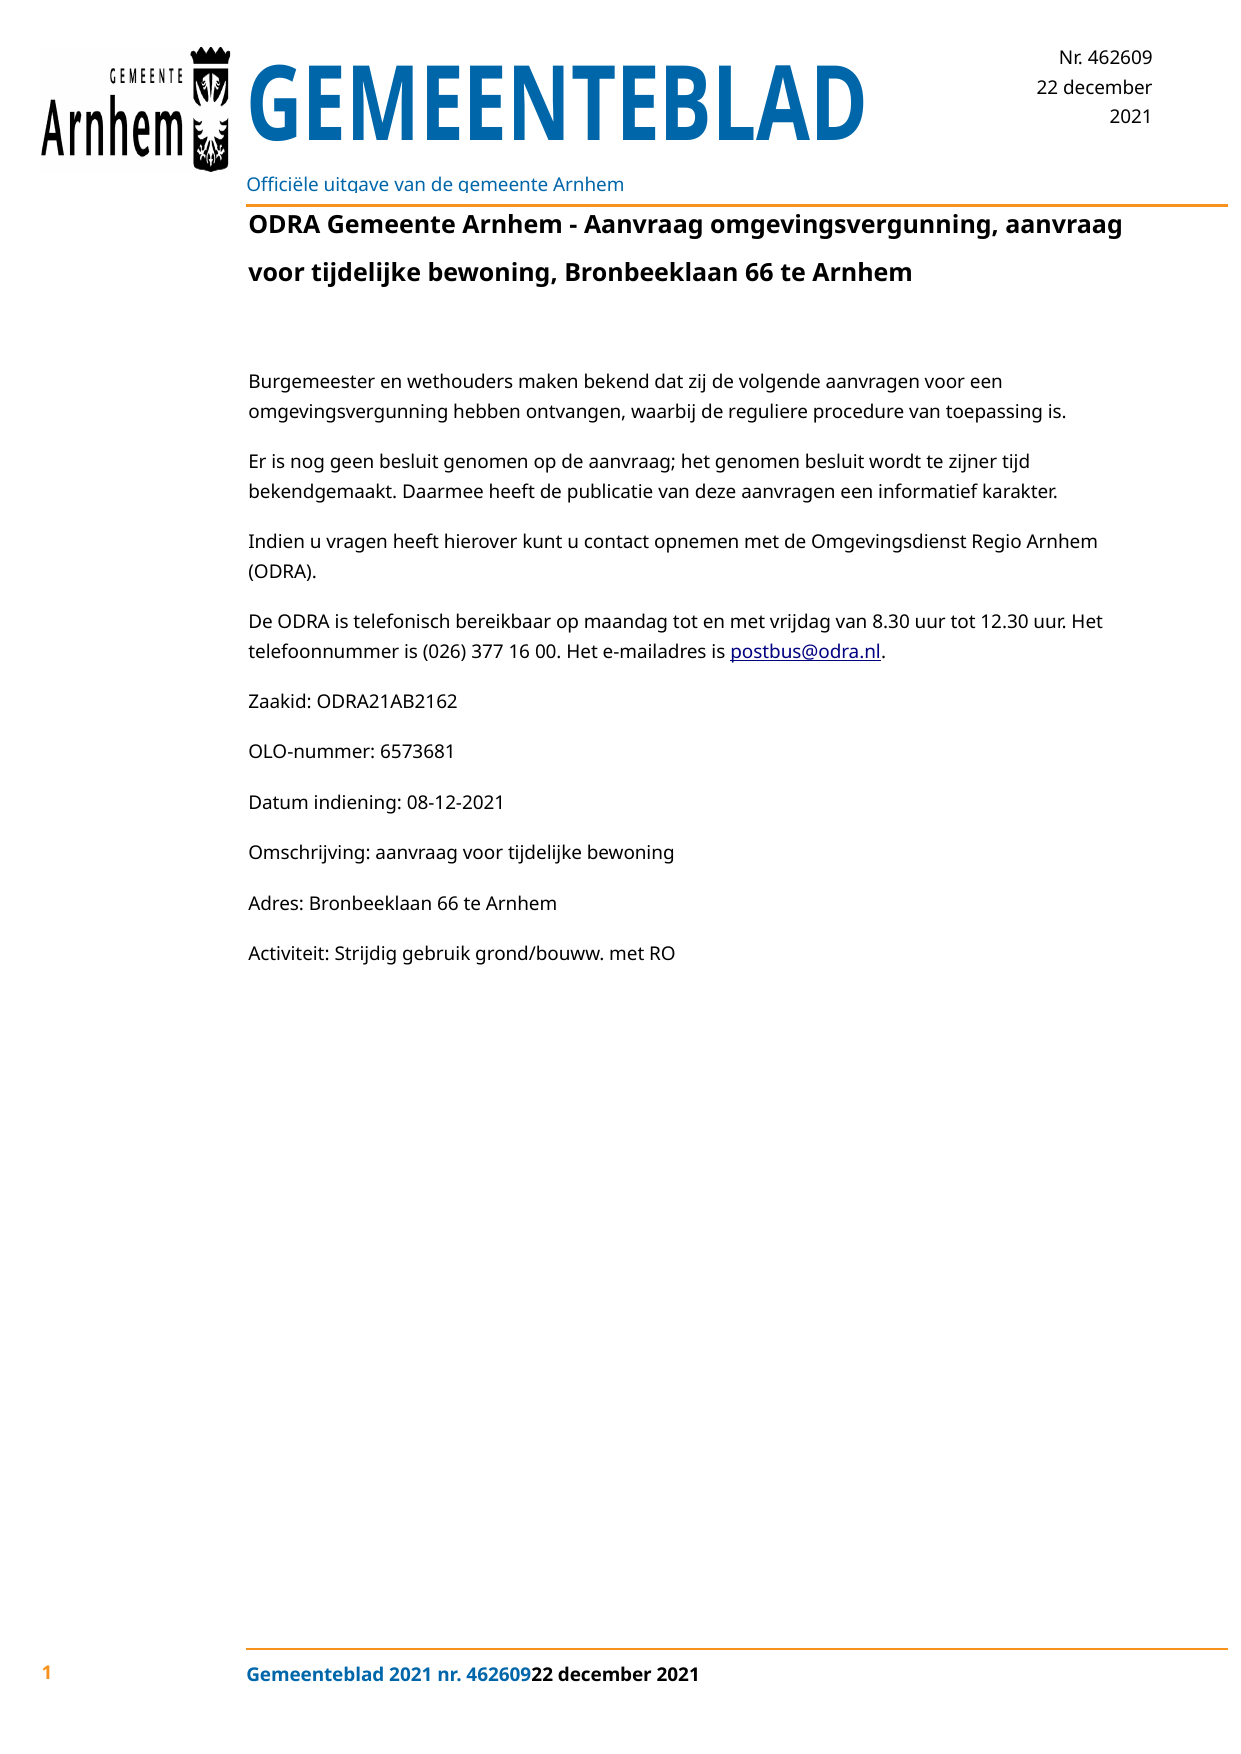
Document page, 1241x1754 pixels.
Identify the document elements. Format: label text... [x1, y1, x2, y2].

text OLO-nummer: 6573681 [248, 739, 1152, 764]
text Indien u vragen heeft hierover kunt u contact opnemen met de Omgevingsdienst Regio Arnhem (ODRA). [248, 528, 1152, 584]
picture [41, 47, 231, 172]
text ODRA Gemeente Arnhem - Aanvraag omgevingsvergunning, aanvraag voor tijdelijke bewoning, Bronbeeklaan 66 te Arnhem [248, 207, 1152, 288]
text Activiteit: Strijdig gebruik grond/bouww. met RO [248, 940, 1152, 966]
text Burgemeester en wethouders maken bekend dat zij de volgende aanvragen voor een omgevingsvergunning hebben ontvangen, waarbij de reguliere procedure van toepassing is. [248, 368, 1152, 424]
text Adres: Bronbeeklaan 66 te Arnhem [248, 890, 1152, 916]
text De ODRA is telefonisch bereikbaar op maandag tot en met vrijdag van 8.30 uur tot 12.30 uur. Het telefoonnummer is (026) 377 16 00. Het e-mailadres is postbus@odra.nl. [248, 608, 1152, 664]
text Zaakid: ODRA21AB2162 [248, 688, 1152, 714]
text Datum indiening: 08-12-2021 [248, 789, 1152, 815]
text Er is nog geen besluit genomen op de aanvraag; het genomen besluit wordt te zijner tijd bekendgemaakt. Daarmee heeft de publicatie van deze aanvragen een informatief karakter. [248, 448, 1152, 504]
text Omschrijving: aanvraag voor tijdelijke bewoning [248, 839, 1152, 865]
